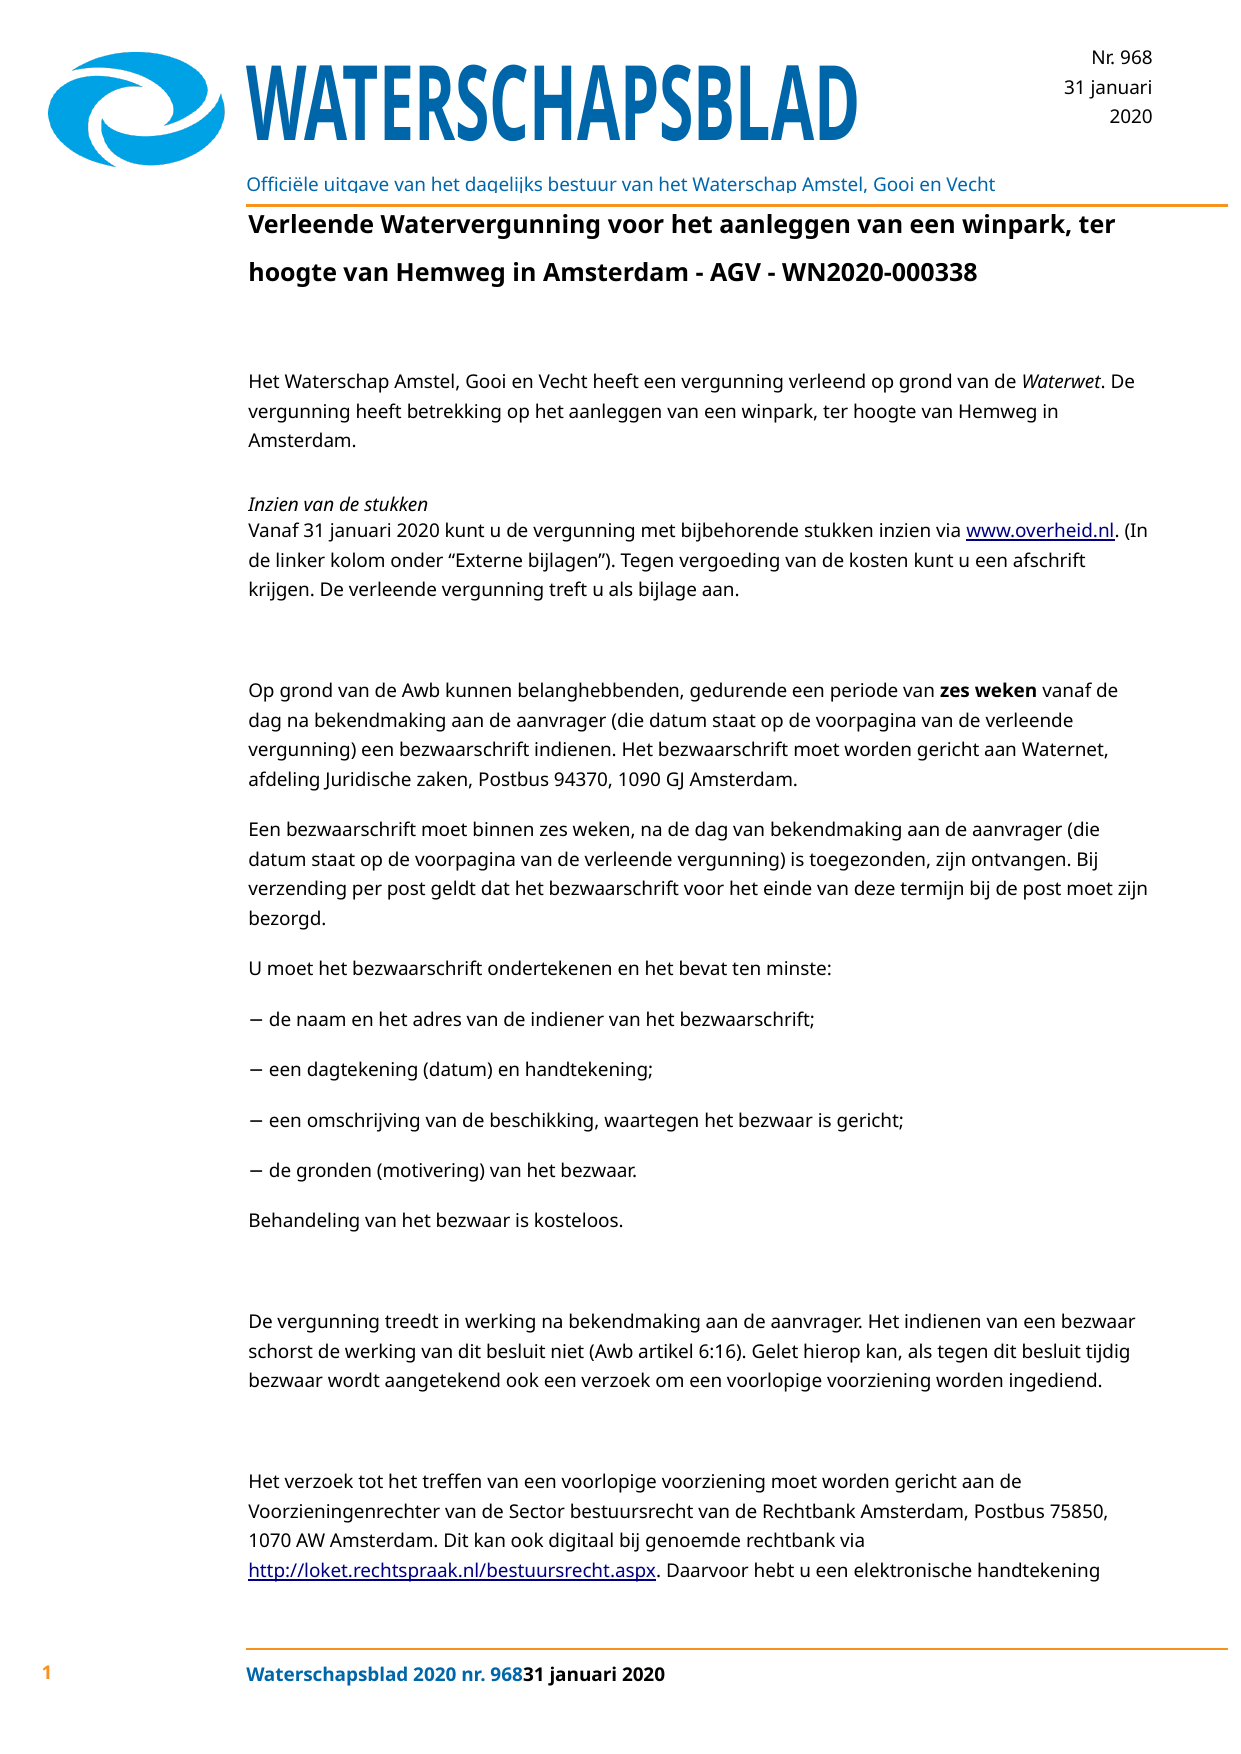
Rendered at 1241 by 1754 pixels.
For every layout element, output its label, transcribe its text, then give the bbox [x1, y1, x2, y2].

text − de naam en het adres van de indiener van het bezwaarschrift; [248, 1006, 1152, 1032]
text U moet het bezwaarschrift ondertekenen en het bevat ten minste: [248, 956, 1152, 981]
text Op grond van de Awb kunnen belanghebbenden, gedurende een periode van zes weken vanaf de dag na bekendmaking aan de aanvrager (die datum staat op de voorpagina van de verleende vergunning) een bezwaarschrift indienen. Het bezwaarschrift moet worden gericht aan Waternet, afdeling Juridische zaken, Postbus 94370, 1090 GJ Amsterdam. [248, 677, 1152, 792]
text Vanaf 31 januari 2020 kunt u de vergunning met bijbehorende stukken inzien via www.overheid.nl. (In de linker kolom onder “Externe bijlagen”). Tegen vergoeding van de kosten kunt u een afschrift krijgen. De verleende vergunning treft u als bijlage aan. [248, 517, 1152, 602]
text Behandeling van het bezwaar is kosteloos. [248, 1208, 1152, 1233]
text Verleende Watervergunning voor het aanleggen van een winpark, ter hoogte van Hemweg in Amsterdam - AGV - WN2020-000338 [248, 207, 1152, 288]
picture [41, 47, 231, 172]
text Het Waterschap Amstel, Gooi en Vecht heeft een vergunning verleend op grond van de Waterwet. De vergunning heeft betrekking op het aanleggen van een winpark, ter hoogte van Hemweg in Amsterdam. [248, 368, 1152, 453]
text − een dagtekening (datum) en handtekening; [248, 1056, 1152, 1082]
text Een bezwaarschrift moet binnen zes weken, na de dag van bekendmaking aan de aanvrager (die datum staat op de voorpagina van de verleende vergunning) is toegezonden, zijn ontvangen. Bij verzending per post geldt dat het bezwaarschrift voor het einde van deze termijn bij de post moet zijn bezorgd. [248, 816, 1152, 931]
text Het verzoek tot het treffen van een voorlopige voorziening moet worden gericht aan de Voorzieningenrechter van de Sector bestuursrecht van de Rechtbank Amsterdam, Postbus 75850, 1070 AW Amsterdam. Dit kan ook digitaal bij genoemde rechtbank via http://loket.rechtspraak.nl/bestuursrecht.aspx. Daarvoor hebt u een elektronische handtekening [248, 1468, 1152, 1583]
text Inzien van de stukken [248, 491, 1152, 517]
text De vergunning treedt in werking na bekendmaking aan de aanvrager. Het indienen van een bezwaar schorst de werking van dit besluit niet (Awb artikel 6:16). Gelet hierop kan, als tegen dit besluit tijdig bezwaar wordt aangetekend ook een verzoek om een voorlopige voorziening worden ingediend. [248, 1308, 1152, 1393]
text − een omschrijving van de beschikking, waartegen het bezwaar is gericht; [248, 1107, 1152, 1132]
text − de gronden (motivering) van het bezwaar. [248, 1157, 1152, 1183]
